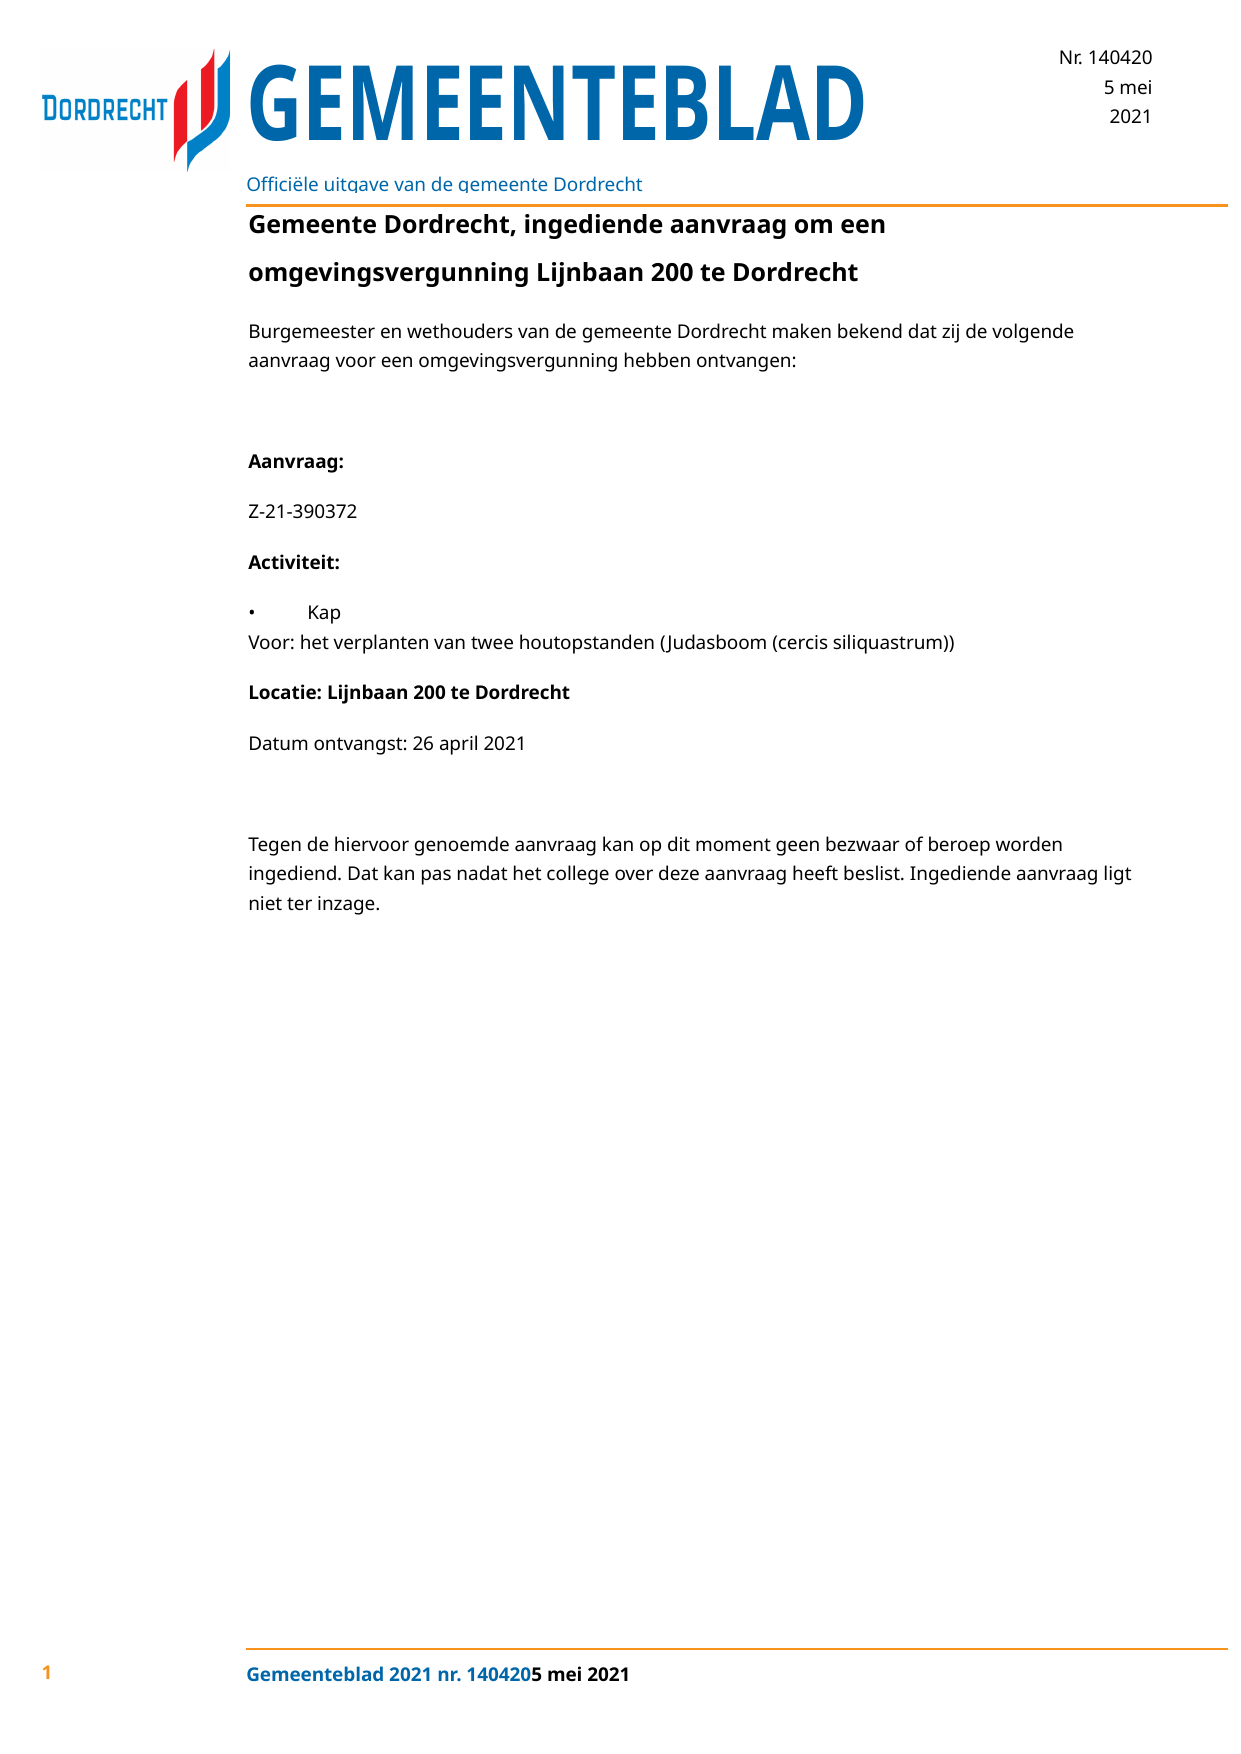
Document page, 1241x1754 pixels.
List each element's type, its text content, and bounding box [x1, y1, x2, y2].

text Aanvraag: [248, 448, 1152, 474]
text Burgemeester en wethouders van de gemeente Dordrecht maken bekend dat zij de volgende aanvraag voor een omgevingsvergunning hebben ontvangen: [248, 318, 1152, 373]
text Tegen de hiervoor genoemde aanvraag kan op dit moment geen bezwaar of beroep worden ingediend. Dat kan pas nadat het college over deze aanvraag heeft beslist. Ingediende aanvraag ligt niet ter inzage. [248, 831, 1152, 916]
list Kap [248, 599, 1152, 625]
text Voor: het verplanten van twee houtopstanden (Judasboom (cercis siliquastrum)) [248, 629, 1152, 655]
text Z-21-390372 [248, 499, 1152, 524]
text Datum ontvangst: 26 april 2021 [248, 730, 1152, 756]
text Activiteit: [248, 549, 1152, 575]
text Gemeente Dordrecht, ingediende aanvraag om een omgevingsvergunning Lijnbaan 200 te Dordrecht [248, 207, 1152, 288]
text Locatie: Lijnbaan 200 te Dordrecht [248, 679, 1152, 705]
picture [41, 47, 231, 172]
